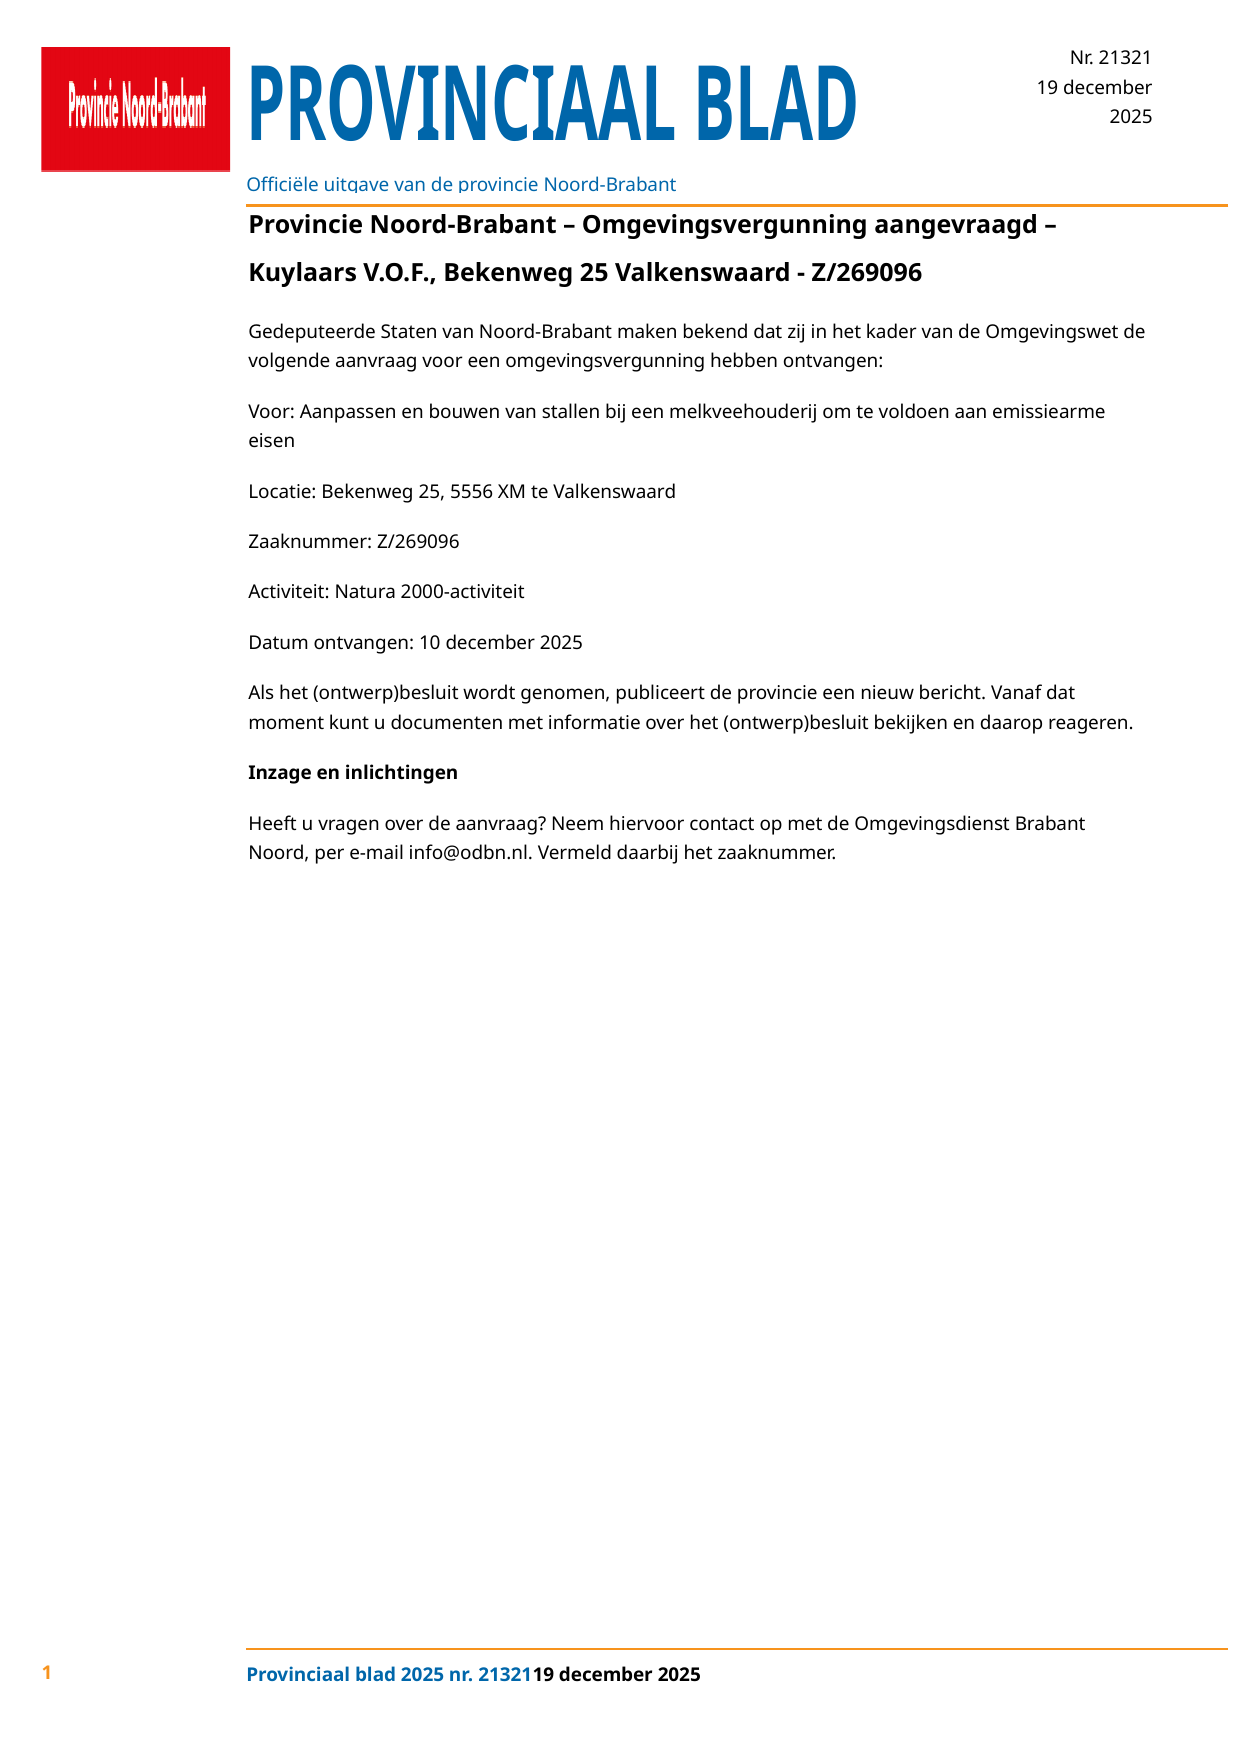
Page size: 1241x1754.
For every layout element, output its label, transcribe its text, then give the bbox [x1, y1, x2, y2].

picture [41, 47, 231, 172]
text Provincie Noord-Brabant – Omgevingsvergunning aangevraagd – Kuylaars V.O.F., Bekenweg 25 Valkenswaard - Z/269096 [248, 207, 1152, 288]
text Voor: Aanpassen en bouwen van stallen bij een melkveehouderij om te voldoen aan emissiearme eisen [248, 398, 1152, 453]
text Als het (ontwerp)besluit wordt genomen, publiceert de provincie een nieuw bericht. Vanaf dat moment kunt u documenten met informatie over het (ontwerp)besluit bekijken en daarop reageren. [248, 679, 1152, 735]
text Heeft u vragen over de aanvraag? Neem hiervoor contact op met de Omgevingsdienst Brabant Noord, per e-mail info@odbn.nl. Vermeld daarbij het zaaknummer. [248, 810, 1152, 865]
text Gedeputeerde Staten van Noord-Brabant maken bekend dat zij in het kader van de Omgevingswet de volgende aanvraag voor een omgevingsvergunning hebben ontvangen: [248, 318, 1152, 373]
text Locatie: Bekenweg 25, 5556 XM te Valkenswaard [248, 478, 1152, 504]
text Datum ontvangen: 10 december 2025 [248, 629, 1152, 655]
text Inzage en inlichtingen [248, 759, 1152, 785]
text Activiteit: Natura 2000-activiteit [248, 579, 1152, 604]
text Zaaknummer: Z/269096 [248, 528, 1152, 554]
